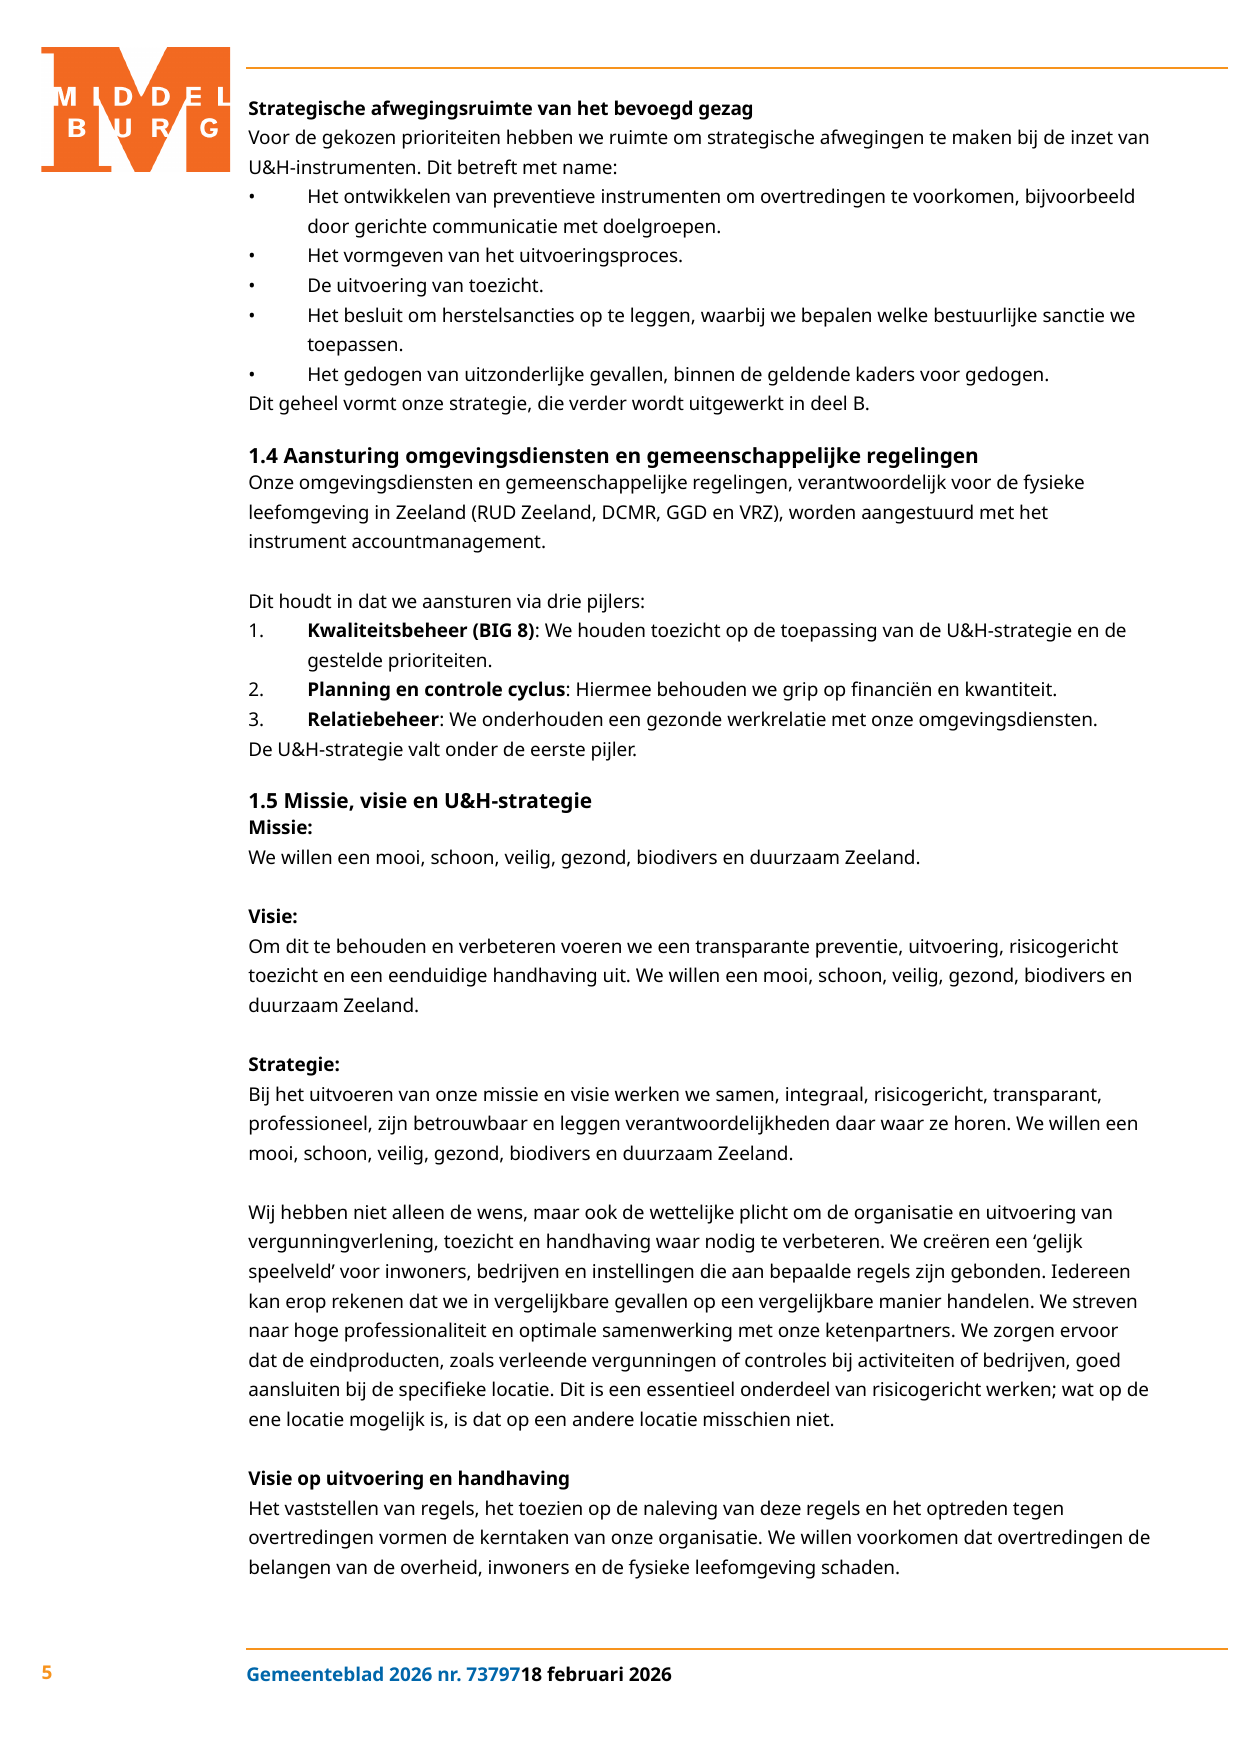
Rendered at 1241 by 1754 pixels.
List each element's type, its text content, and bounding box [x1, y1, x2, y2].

text We willen een mooi, schoon, veilig, gezond, biodivers en duurzaam Zeeland. [248, 844, 1152, 870]
list Planning en controle cyclus: Hiermee behouden we grip op financiën en kwantiteit. [248, 677, 1152, 702]
list De uitvoering van toezicht. [248, 272, 1152, 298]
text 1.4 Aansturing omgevingsdiensten en gemeenschappelijke regelingen [248, 441, 1152, 469]
text 1.5 Missie, visie en U&H-strategie [248, 786, 1152, 814]
list Het vormgeven van het uitvoeringsproces. [248, 243, 1152, 268]
list Het gedogen van uitzonderlijke gevallen, binnen de geldende kaders voor gedogen. [248, 361, 1152, 387]
text Visie: [248, 903, 1152, 929]
list Relatiebeheer: We onderhouden een gezonde werkrelatie met onze omgevingsdiensten. [248, 706, 1152, 732]
text Strategie: [248, 1051, 1152, 1077]
text Om dit te behouden en verbeteren voeren we een transparante preventie, uitvoering, risicogericht toezicht en een eenduidige handhaving uit. We willen een mooi, schoon, veilig, gezond, biodivers en duurzaam Zeeland. [248, 933, 1152, 1018]
list Het ontwikkelen van preventieve instrumenten om overtredingen te voorkomen, bijvoorbeeld door gerichte communicatie met doelgroepen. [248, 183, 1152, 239]
picture [41, 47, 231, 172]
text Visie op uitvoering en handhaving [248, 1465, 1152, 1491]
text Voor de gekozen prioriteiten hebben we ruimte om strategische afwegingen te maken bij de inzet van U&H-instrumenten. Dit betreft met name: [248, 124, 1152, 180]
text Missie: [248, 814, 1152, 840]
list Het besluit om herstelsancties op te leggen, waarbij we bepalen welke bestuurlijke sanctie we toepassen. [248, 302, 1152, 357]
text Dit houdt in dat we aansturen via drie pijlers: [248, 588, 1152, 613]
text De U&H-strategie valt onder de eerste pijler. [248, 736, 1152, 761]
text Strategische afwegingsruimte van het bevoegd gezag [248, 95, 1152, 121]
text Onze omgevingsdiensten en gemeenschappelijke regelingen, verantwoordelijk voor de fysieke leefomgeving in Zeeland (RUD Zeeland, DCMR, GGD en VRZ), worden aangestuurd met het instrument accountmanagement. [248, 469, 1152, 554]
text Dit geheel vormt onze strategie, die verder wordt uitgewerkt in deel B. [248, 391, 1152, 416]
text Het vaststellen van regels, het toezien op de naleving van deze regels en het optreden tegen overtredingen vormen de kerntaken van onze organisatie. We willen voorkomen dat overtredingen de belangen van de overheid, inwoners en de fysieke leefomgeving schaden. [248, 1495, 1152, 1580]
text Wij hebben niet alleen de wens, maar ook de wettelijke plicht om de organisatie en uitvoering van vergunningverlening, toezicht en handhaving waar nodig te verbeteren. We creëren een ‘gelijk speelveld’ voor inwoners, bedrijven en instellingen die aan bepaalde regels zijn gebonden. Iedereen kan erop rekenen dat we in vergelijkbare gevallen op een vergelijkbare manier handelen. We streven naar hoge professionaliteit en optimale samenwerking met onze ketenpartners. We zorgen ervoor dat de eindproducten, zoals verleende vergunningen of controles bij activiteiten of bedrijven, goed aansluiten bij de specifieke locatie. Dit is een essentieel onderdeel van risicogericht werken; wat op de ene locatie mogelijk is, is dat op een andere locatie misschien niet. [248, 1199, 1152, 1432]
text Bij het uitvoeren van onze missie en visie werken we samen, integraal, risicogericht, transparant, professioneel, zijn betrouwbaar en leggen verantwoordelijkheden daar waar ze horen. We willen een mooi, schoon, veilig, gezond, biodivers en duurzaam Zeeland. [248, 1081, 1152, 1166]
list Kwaliteitsbeheer (BIG 8): We houden toezicht op de toepassing van de U&H-strategie en de gestelde prioriteiten. [248, 617, 1152, 673]
